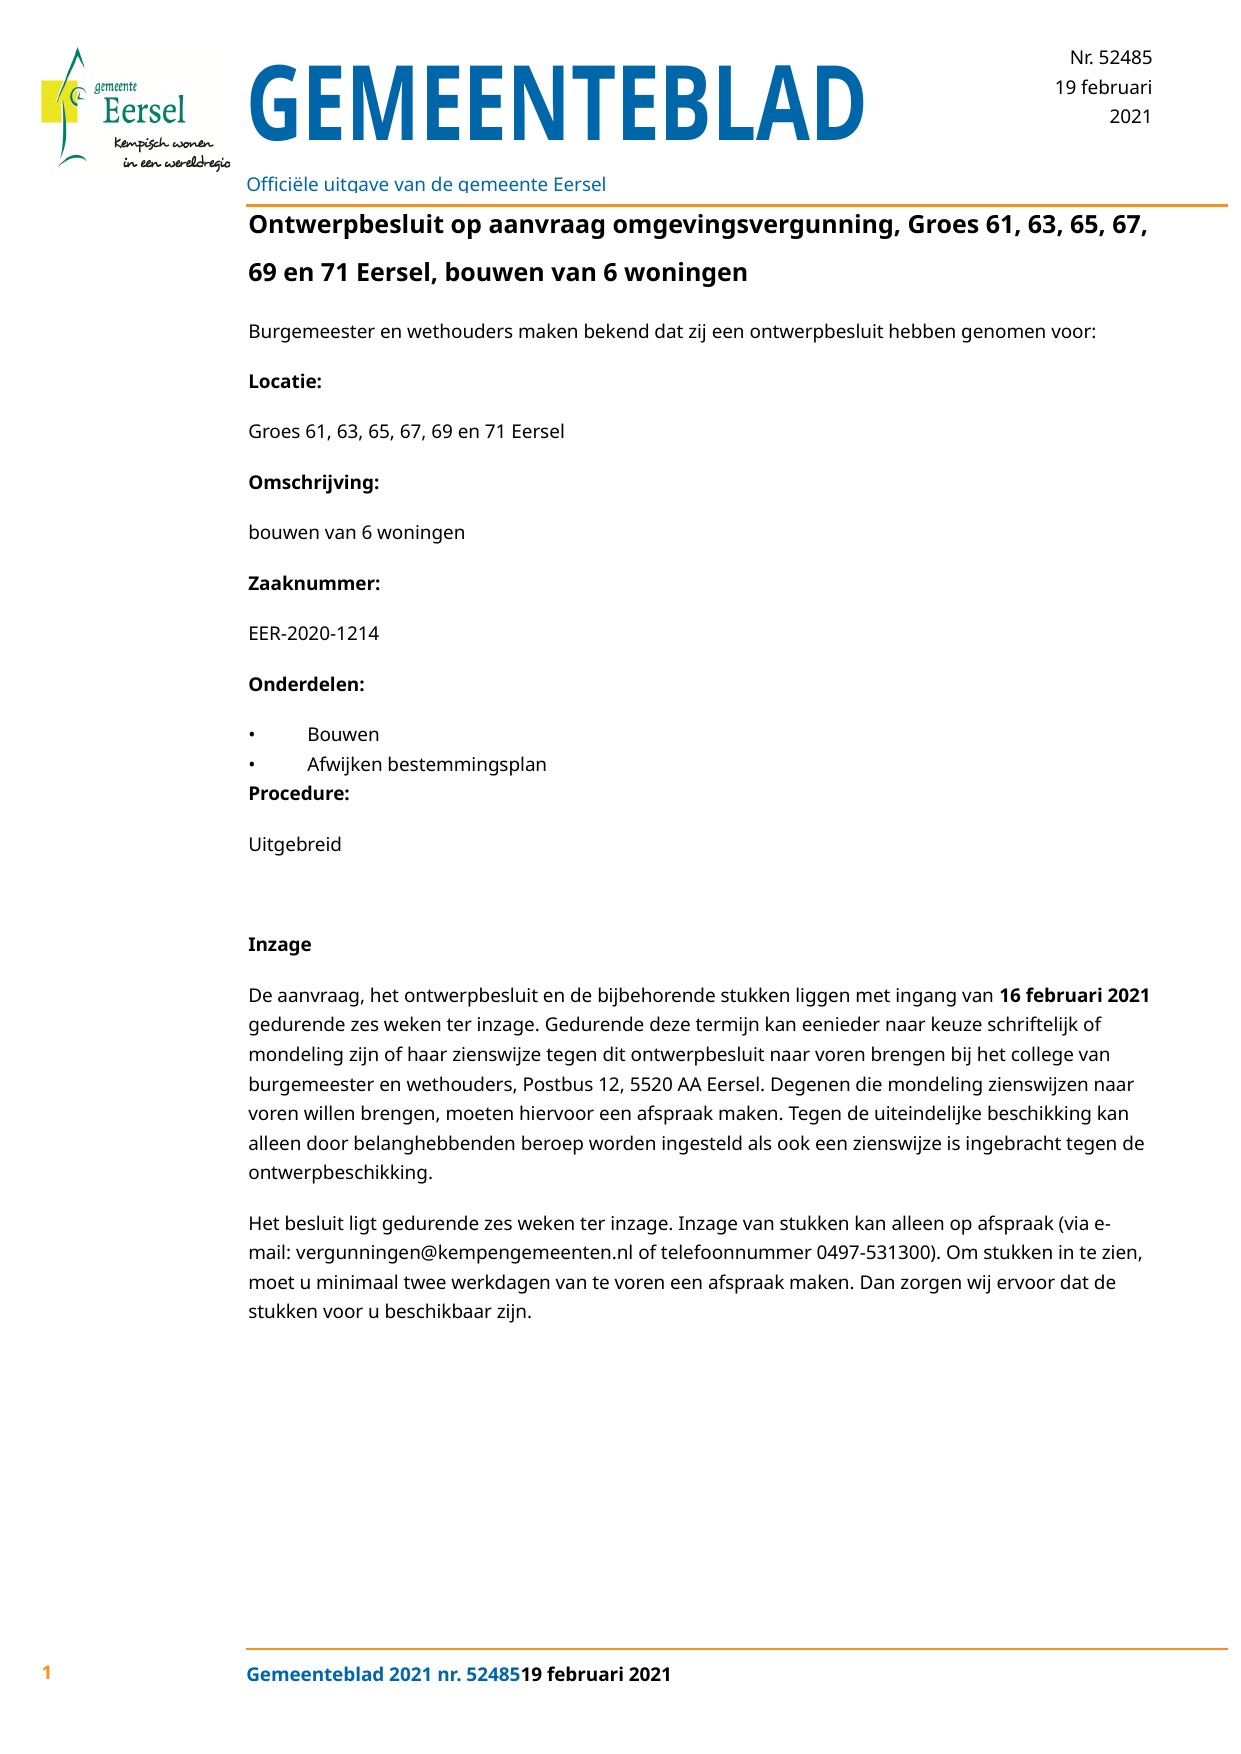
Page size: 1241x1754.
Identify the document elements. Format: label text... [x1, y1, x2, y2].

text Ontwerpbesluit op aanvraag omgevingsvergunning, Groes 61, 63, 65, 67, 69 en 71 Eersel, bouwen van 6 woningen [248, 207, 1152, 288]
list Bouwen [248, 721, 1152, 747]
text Inzage [248, 932, 1152, 957]
picture [41, 47, 231, 172]
text De aanvraag, het ontwerpbesluit en de bijbehorende stukken liggen met ingang van 16 februari 2021 gedurende zes weken ter inzage. Gedurende deze termijn kan eenieder naar keuze schriftelijk of mondeling zijn of haar zienswijze tegen dit ontwerpbesluit naar voren brengen bij het college van burgemeester en wethouders, Postbus 12, 5520 AA Eersel. Degenen die mondeling zienswijzen naar voren willen brengen, moeten hiervoor een afspraak maken. Tegen de uiteindelijke beschikking kan alleen door belanghebbenden beroep worden ingesteld als ook een zienswijze is ingebracht tegen de ontwerpbeschikking. [248, 982, 1152, 1185]
text EER-2020-1214 [248, 620, 1152, 646]
text Het besluit ligt gedurende zes weken ter inzage. Inzage van stukken kan alleen op afspraak (via e-mail: vergunningen@kempengemeenten.nl of telefoonnummer 0497-531300). Om stukken in te zien, moet u minimaal twee werkdagen van te voren een afspraak maken. Dan zorgen wij ervoor dat de stukken voor u beschikbaar zijn. [248, 1210, 1152, 1324]
text Procedure: [248, 780, 1152, 806]
text Zaaknummer: [248, 570, 1152, 596]
text Omschrijving: [248, 469, 1152, 495]
text Onderdelen: [248, 671, 1152, 697]
text Burgemeester en wethouders maken bekend dat zij een ontwerpbesluit hebben genomen voor: [248, 318, 1152, 344]
text Locatie: [248, 368, 1152, 394]
text Uitgebreid [248, 831, 1152, 857]
text Groes 61, 63, 65, 67, 69 en 71 Eersel [248, 419, 1152, 444]
text bouwen van 6 woningen [248, 519, 1152, 545]
list Afwijken bestemmingsplan [248, 751, 1152, 777]
